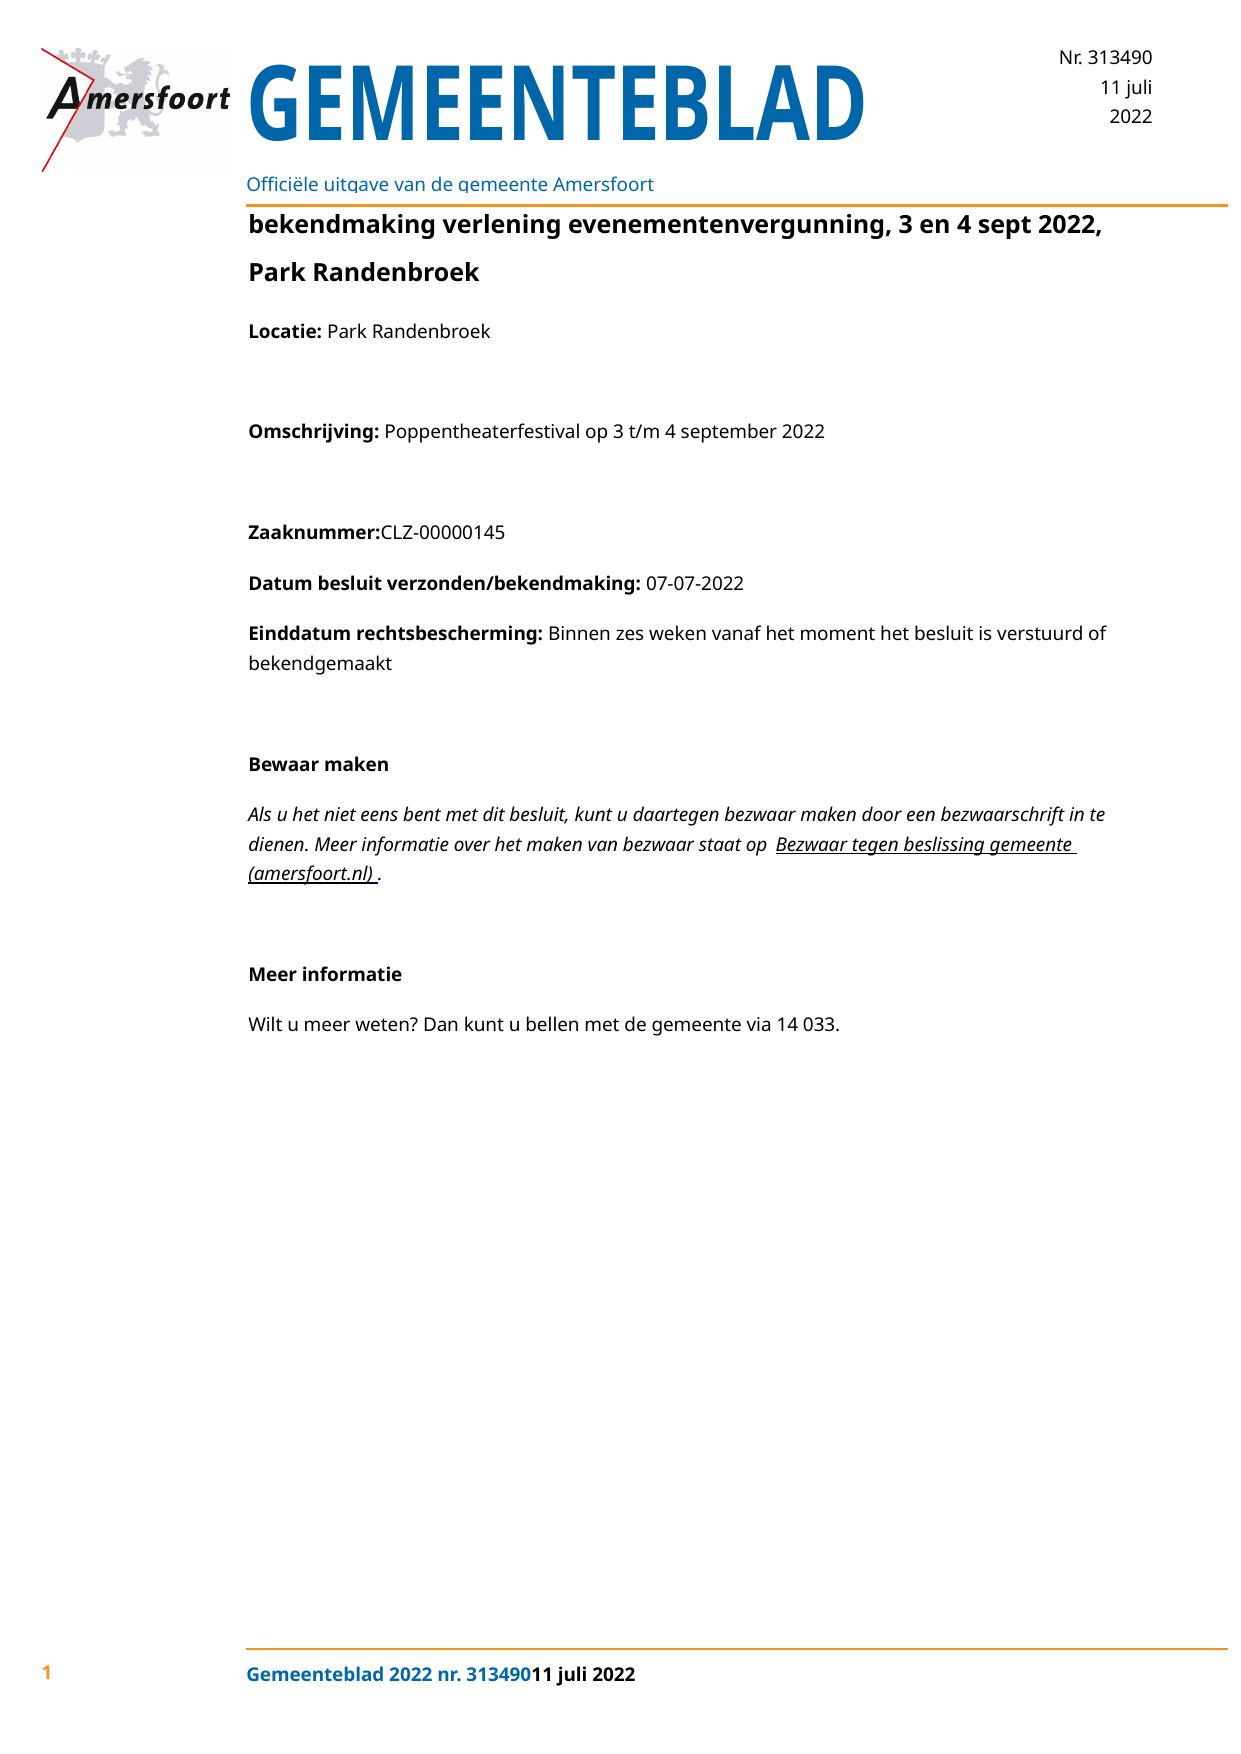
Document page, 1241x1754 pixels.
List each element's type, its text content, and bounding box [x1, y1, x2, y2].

text Wilt u meer weten? Dan kunt u bellen met de gemeente via 14 033. [248, 1012, 1152, 1037]
picture [41, 47, 231, 172]
text bekendmaking verlening evenementenvergunning, 3 en 4 sept 2022, Park Randenbroek [248, 207, 1152, 288]
text Zaaknummer:CLZ-00000145 [248, 519, 1152, 545]
text Meer informatie [248, 961, 1152, 987]
text Einddatum rechtsbescherming: Binnen zes weken vanaf het moment het besluit is verstuurd of bekendgemaakt [248, 620, 1152, 676]
text Locatie: Park Randenbroek [248, 318, 1152, 344]
text Als u het niet eens bent met dit besluit, kunt u daartegen bezwaar maken door een bezwaarschrift in te dienen. Meer informatie over het maken van bezwaar staat op Bezwaar tegen beslissing gemeente (amersfoort.nl) . [248, 801, 1152, 886]
text Datum besluit verzonden/bekendmaking: 07-07-2022 [248, 570, 1152, 596]
text Omschrijving: Poppentheaterfestival op 3 t/m 4 september 2022 [248, 419, 1152, 444]
text Bewaar maken [248, 751, 1152, 777]
